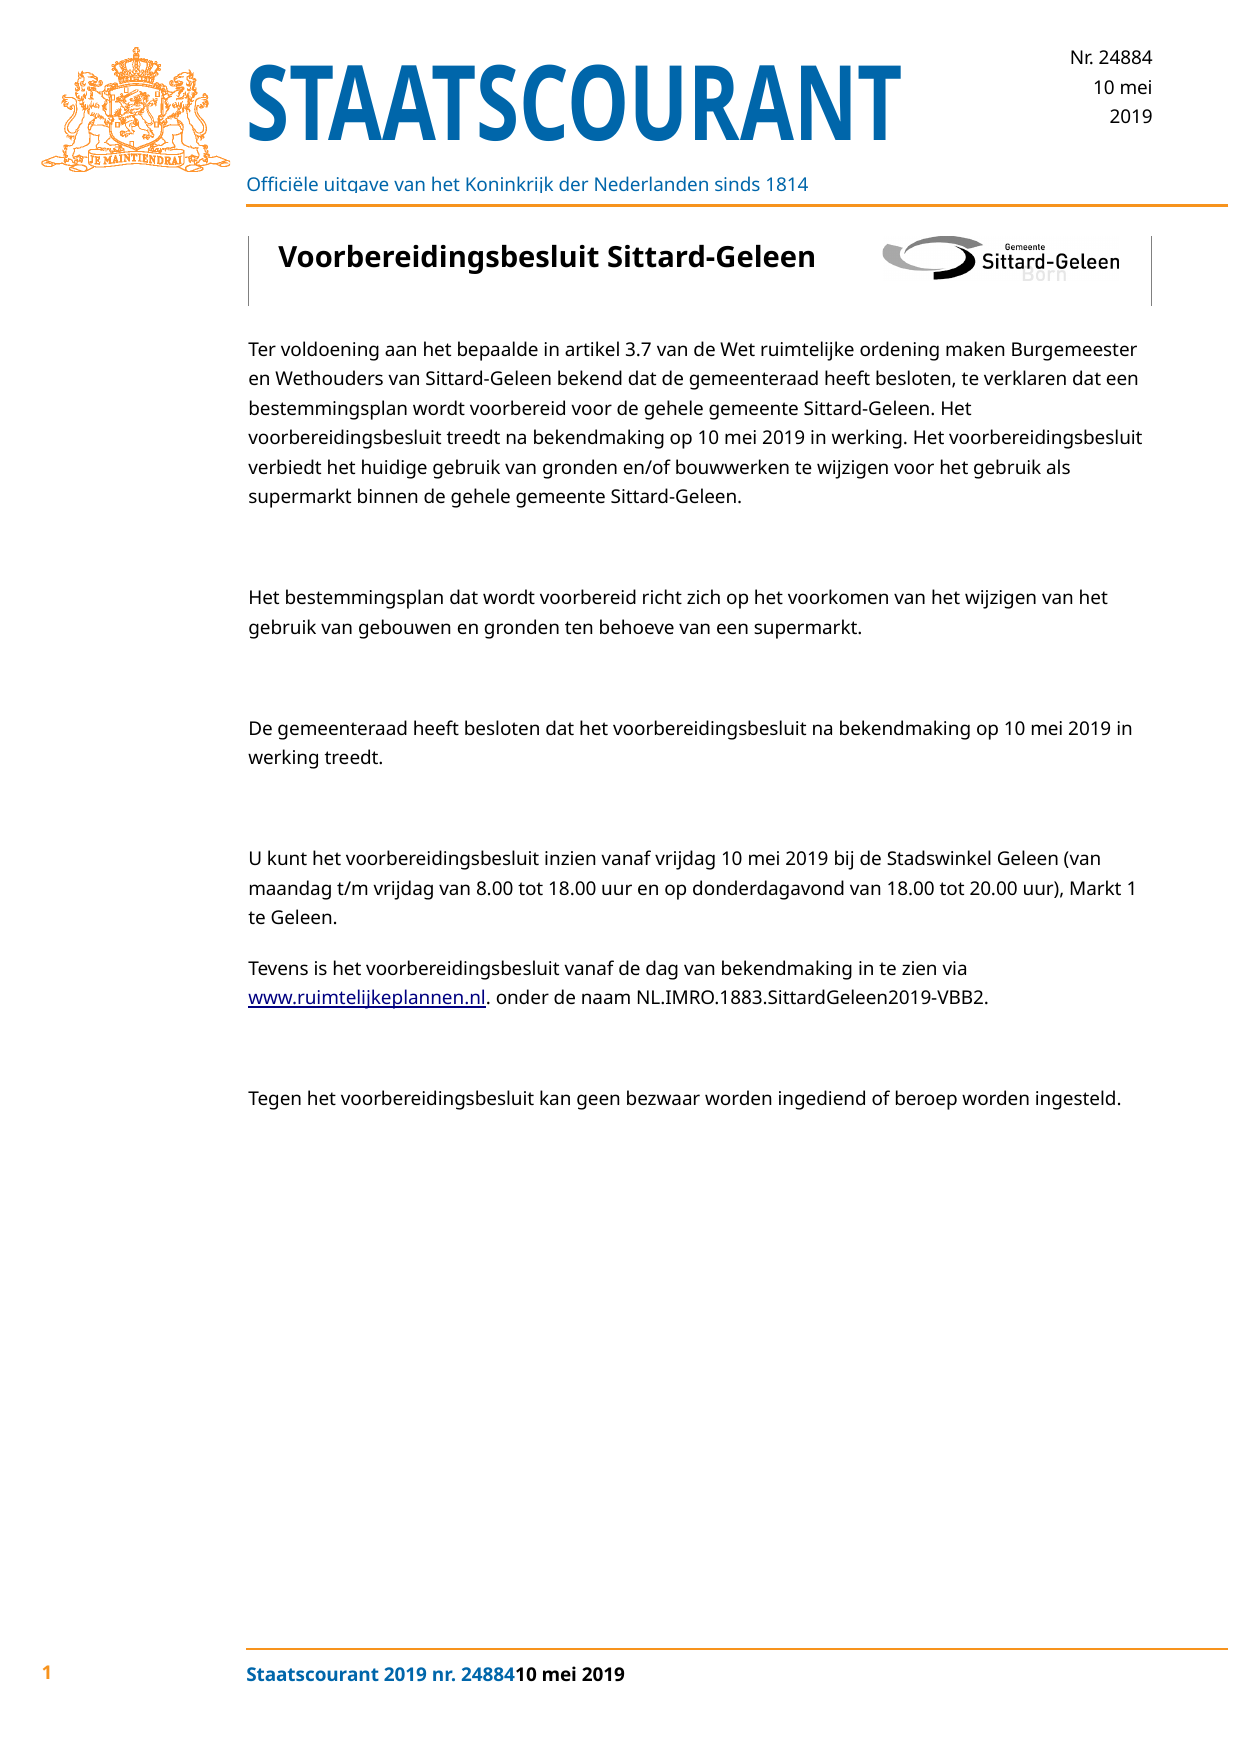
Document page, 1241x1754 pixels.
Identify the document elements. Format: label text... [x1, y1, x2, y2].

text Tevens is het voorbereidingsbesluit vanaf de dag van bekendmaking in te zien via www.ruimtelijkeplannen.nl. onder de naam NL.IMRO.1883.SittardGeleen2019-VBB2. [248, 955, 1152, 1010]
picture [882, 236, 1119, 281]
text Tegen het voorbereidingsbesluit kan geen bezwaar worden ingediend of beroep worden ingesteld. [248, 1085, 1152, 1111]
text Ter voldoening aan het bepaalde in artikel 3.7 van de Wet ruimtelijke ordening maken Burgemeester en Wethouders van Sittard-Geleen bekend dat de gemeenteraad heeft besloten, te verklaren dat een bestemmingsplan wordt voorbereid voor de gehele gemeente Sittard-Geleen. Het voorbereidingsbesluit treedt na bekendmaking op 10 mei 2019 in werking. Het voorbereidingsbesluit verbiedt het huidige gebruik van gronden en/of bouwwerken te wijzigen voor het gebruik als supermarkt binnen de gehele gemeente Sittard-Geleen. [248, 336, 1152, 509]
text Het bestemmingsplan dat wordt voorbereid richt zich op het voorkomen van het wijzigen van het gebruik van gebouwen en gronden ten behoeve van een supermarkt. [248, 584, 1152, 640]
text U kunt het voorbereidingsbesluit inzien vanaf vrijdag 10 mei 2019 bij de Stadswinkel Geleen (van maandag t/m vrijdag van 8.00 tot 18.00 uur en op donderdagavond van 18.00 tot 20.00 uur), Markt 1 te Geleen. [248, 845, 1152, 930]
picture [41, 47, 231, 172]
text De gemeenteraad heeft besloten dat het voorbereidingsbesluit na bekendmaking op 10 mei 2019 in werking treedt. [248, 715, 1152, 770]
table_header Voorbereidingsbesluit Sittard-Geleen [249, 236, 850, 306]
table_header [850, 236, 1151, 306]
